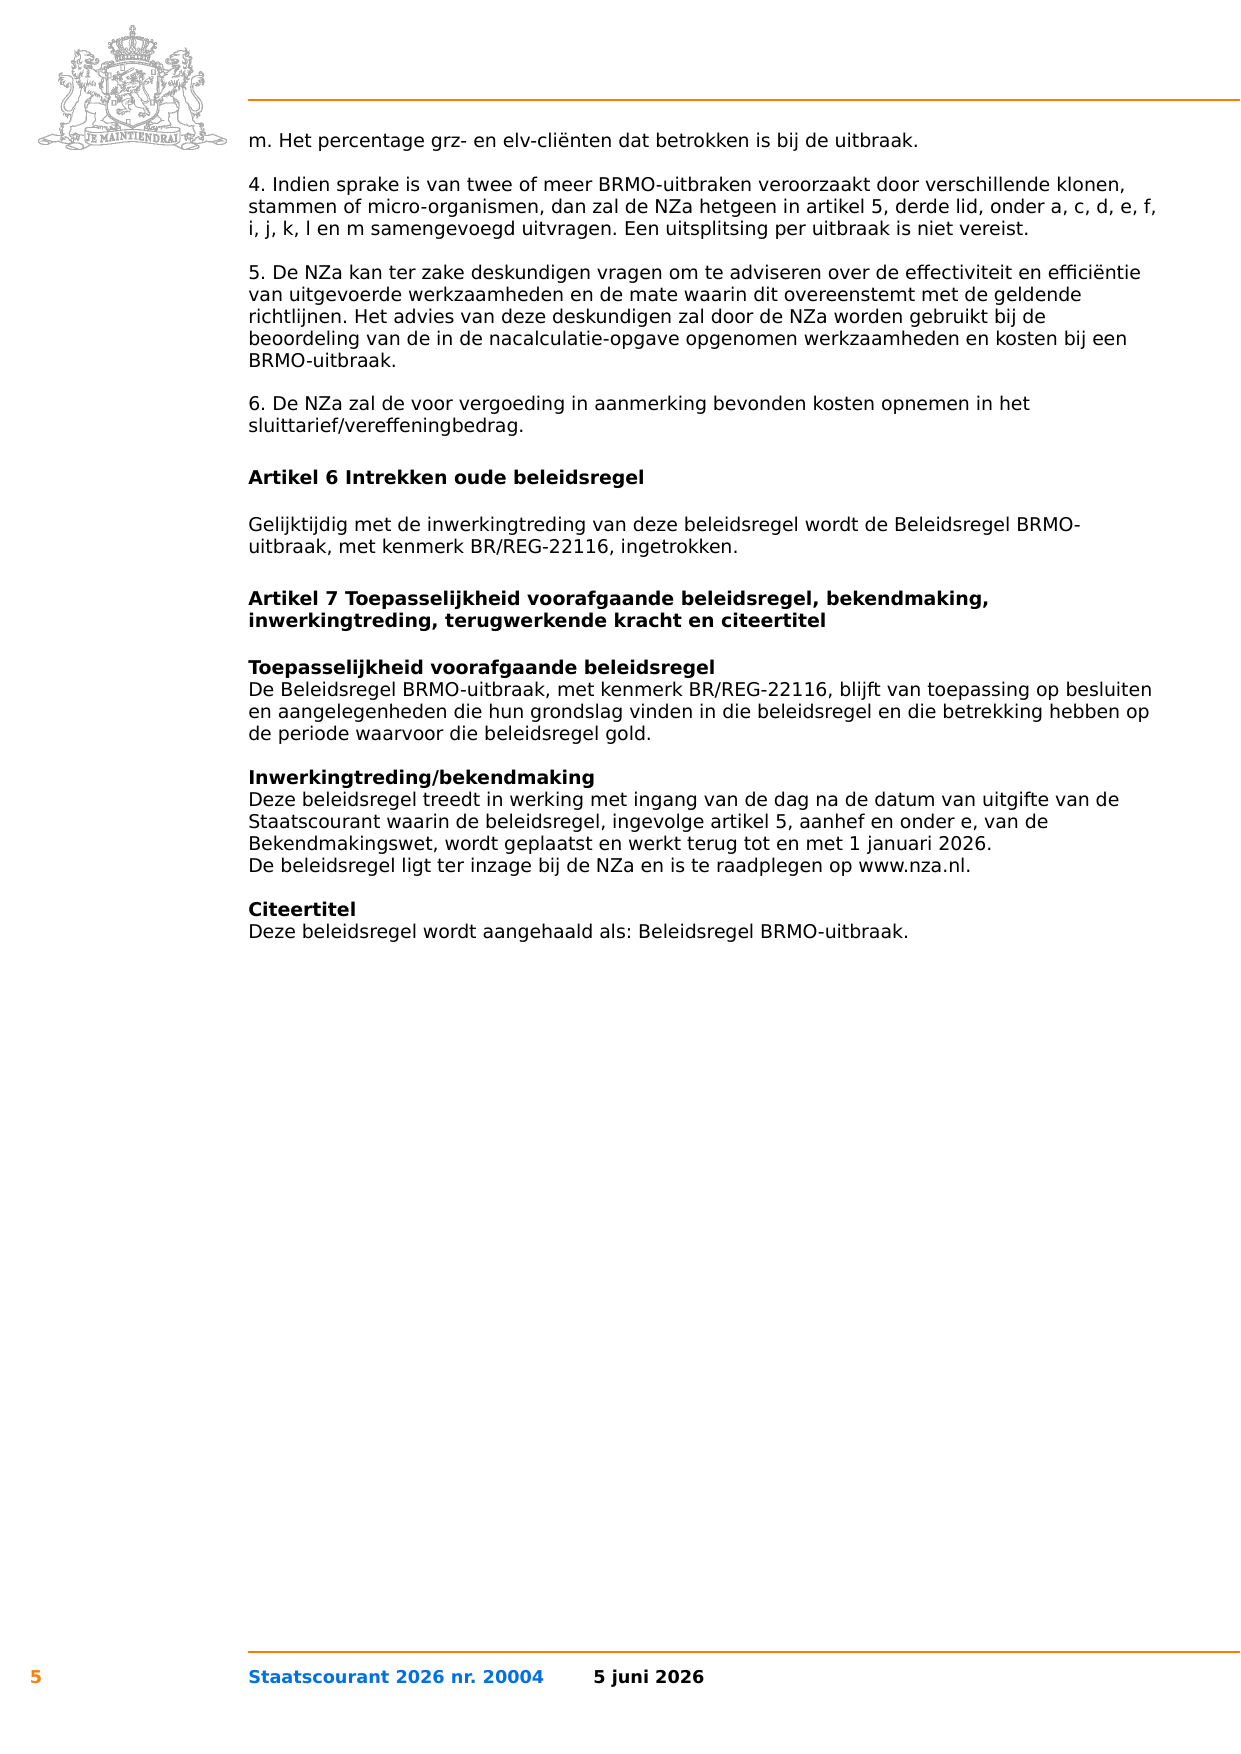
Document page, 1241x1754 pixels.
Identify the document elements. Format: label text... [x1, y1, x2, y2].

subtitle Citeertitel [248, 899, 1163, 921]
text De Beleidsregel BRMO-uitbraak, met kenmerk BR/REG-22116, blijft van toepassing op besluiten en aangelegenheden die hun grondslag vinden in die beleidsregel en die betrekking hebben op de periode waarvoor die beleidsregel gold. [248, 679, 1163, 745]
text Deze beleidsregel wordt aangehaald als: Beleidsregel BRMO-uitbraak. [248, 921, 1163, 943]
text Deze beleidsregel treedt in werking met ingang van de dag na de datum van uitgifte van de Staatscourant waarin de beleidsregel, ingevolge artikel 5, aanhef en onder e, van de Bekendmakingswet, wordt geplaatst en werkt terug tot en met 1 januari 2026. [248, 789, 1163, 855]
picture [38, 25, 227, 150]
text 4. Indien sprake is van twee of meer BRMO-uitbraken veroorzaakt door verschillende klonen, stammen of micro-organismen, dan zal de NZa hetgeen in artikel 5, derde lid, onder a, c, d, e, f, i, j, k, l en m samengevoegd uitvragen. Een uitsplitsing per uitbraak is niet vereist. [248, 174, 1163, 240]
text 5. De NZa kan ter zake deskundigen vragen om te adviseren over de effectiviteit en efficiëntie van uitgevoerde werkzaamheden en de mate waarin dit overeenstemt met de geldende richtlijnen. Het advies van deze deskundigen zal door de NZa worden gebruikt bij de beoordeling van de in de nacalculatie-opgave opgenomen werkzaamheden en kosten bij een BRMO-uitbraak. [248, 262, 1163, 371]
subtitle Artikel 6 Intrekken oude beleidsregel [248, 467, 1163, 489]
subtitle Toepasselijkheid voorafgaande beleidsregel [248, 657, 1163, 679]
subtitle Artikel 7 Toepasselijkheid voorafgaande beleidsregel, bekendmaking, inwerkingtreding, terugwerkende kracht en citeertitel [248, 588, 1163, 632]
text Gelijktijdig met de inwerkingtreding van deze beleidsregel wordt de Beleidsregel BRMO-uitbraak, met kenmerk BR/REG-22116, ingetrokken. [248, 514, 1163, 558]
text m. Het percentage grz- en elv-cliënten dat betrokken is bij de uitbraak. [248, 130, 1163, 152]
subtitle Inwerkingtreding/bekendmaking [248, 767, 1163, 789]
text 6. De NZa zal de voor vergoeding in aanmerking bevonden kosten opnemen in het sluittarief/vereffeningbedrag. [248, 393, 1163, 437]
text De beleidsregel ligt ter inzage bij de NZa en is te raadplegen op www.nza.nl. [248, 855, 1163, 877]
